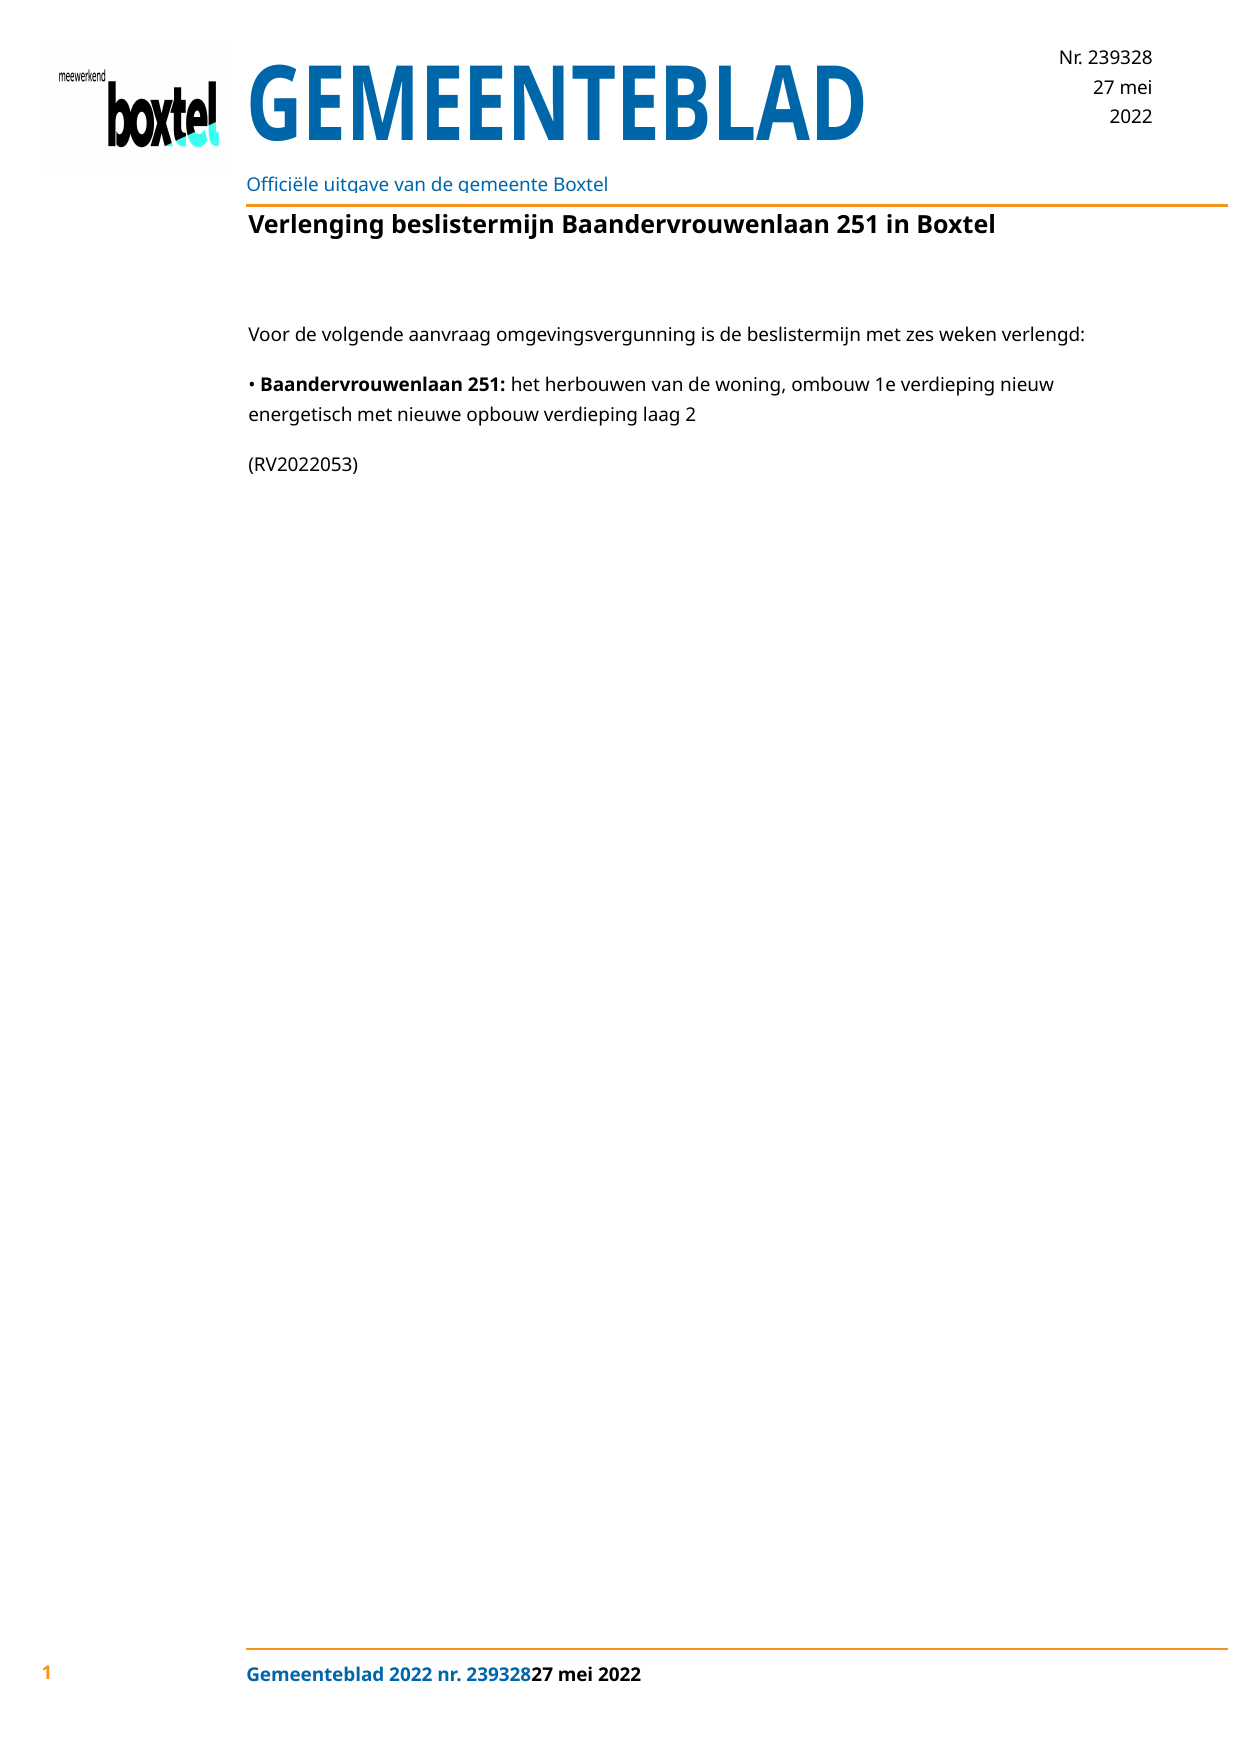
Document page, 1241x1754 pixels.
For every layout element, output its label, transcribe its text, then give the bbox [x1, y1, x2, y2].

picture [41, 47, 231, 172]
text (RV2022053) [248, 451, 1152, 477]
text Verlenging beslistermijn Baandervrouwenlaan 251 in Boxtel [248, 207, 1152, 241]
text Voor de volgende aanvraag omgevingsvergunning is de beslistermijn met zes weken verlengd: [248, 321, 1152, 346]
text • Baandervrouwenlaan 251: het herbouwen van de woning, ombouw 1e verdieping nieuw energetisch met nieuwe opbouw verdieping laag 2 [248, 371, 1152, 426]
